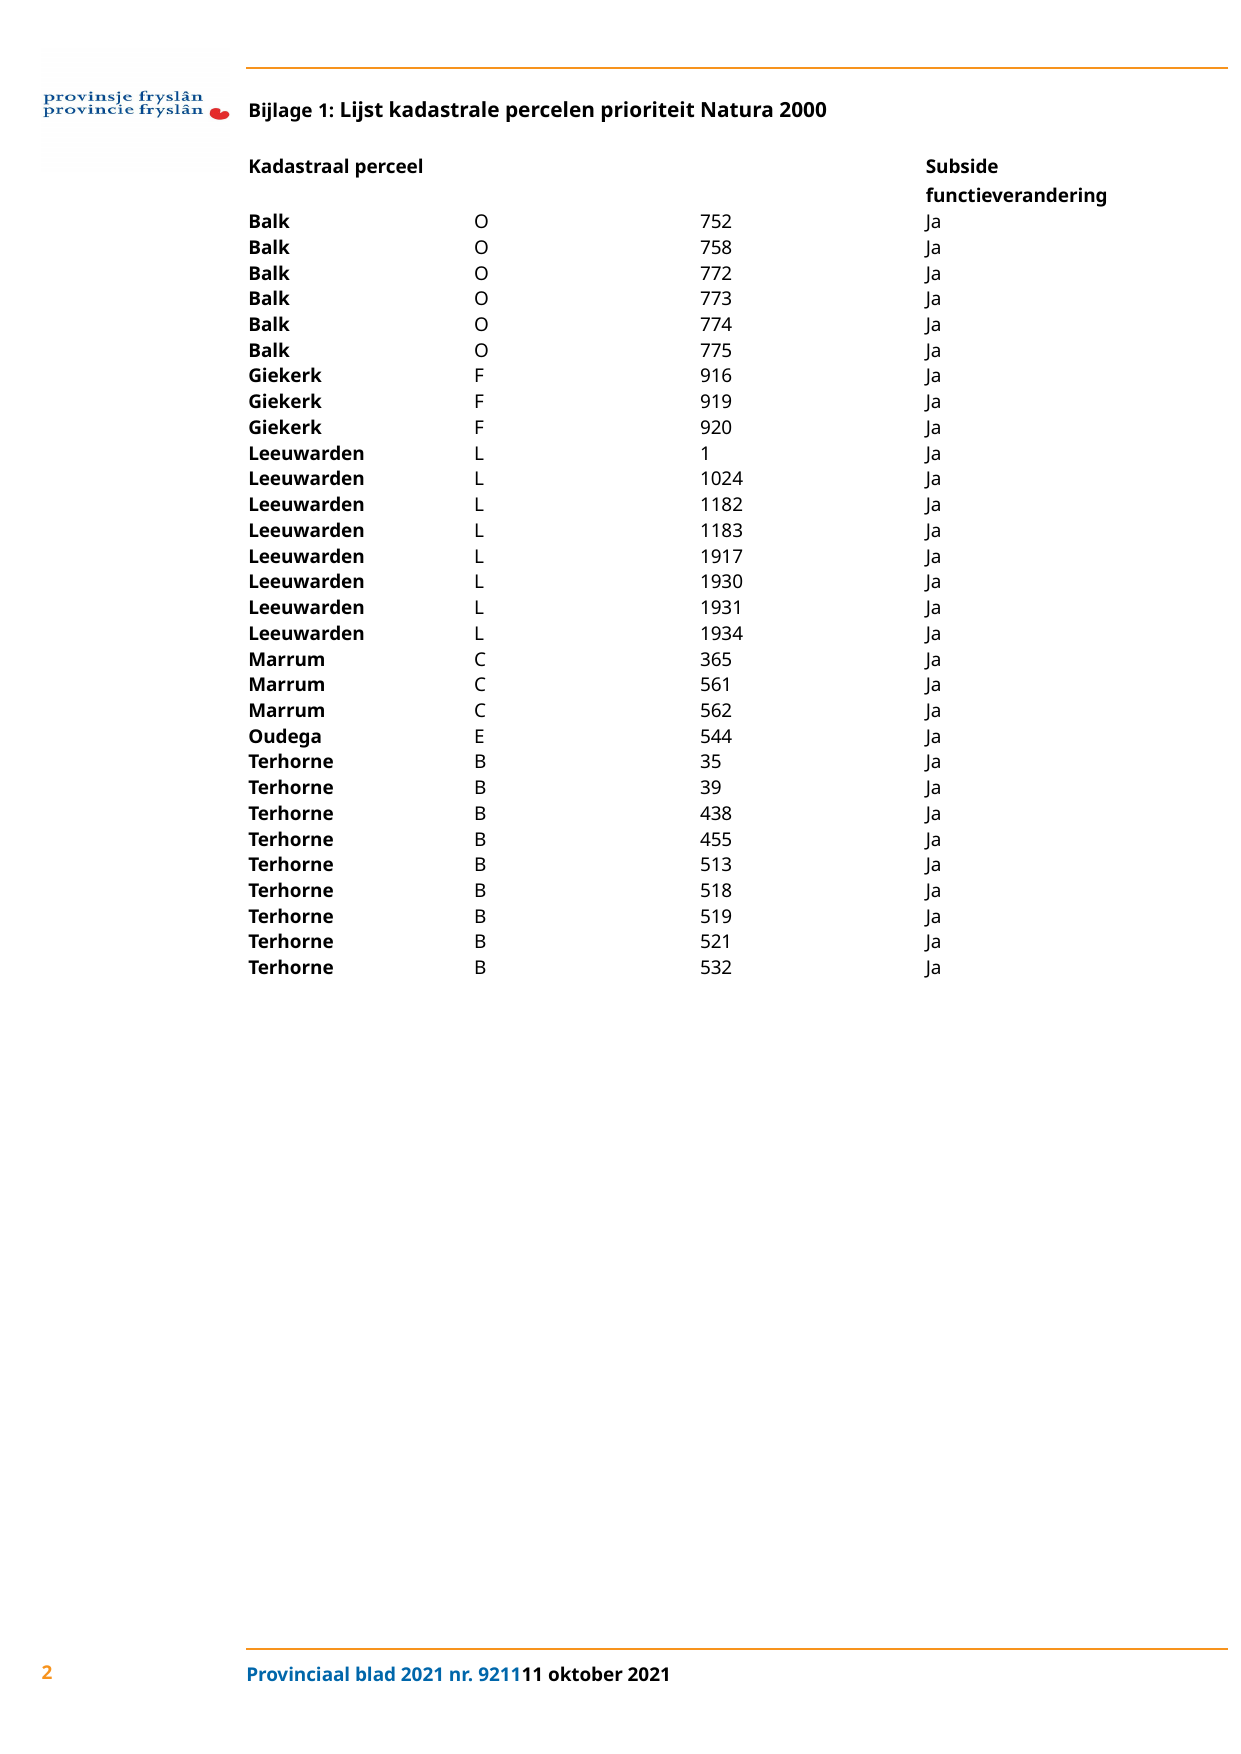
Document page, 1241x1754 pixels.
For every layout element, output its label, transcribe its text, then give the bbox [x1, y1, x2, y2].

table_cell Ja [926, 852, 1152, 877]
table_cell 1930 [700, 569, 926, 594]
table_cell Ja [926, 646, 1152, 671]
table_cell L [474, 440, 700, 466]
table_cell B [474, 852, 700, 877]
table_cell Ja [926, 697, 1152, 723]
table_cell Ja [926, 260, 1152, 286]
table_cell Oudega [248, 723, 474, 749]
table_cell Balk [248, 260, 474, 286]
table_cell Giekerk [248, 389, 474, 414]
table_cell C [474, 671, 700, 697]
table_cell Ja [926, 517, 1152, 543]
table_cell Leeuwarden [248, 594, 474, 620]
table_cell B [474, 774, 700, 800]
table_cell Marrum [248, 697, 474, 723]
table_cell Ja [926, 491, 1152, 517]
table_cell Terhorne [248, 903, 474, 929]
table_cell L [474, 620, 700, 646]
table_cell Ja [926, 414, 1152, 440]
table_cell 1182 [700, 491, 926, 517]
table_cell B [474, 929, 700, 954]
table_cell Ja [926, 826, 1152, 852]
table_cell 35 [700, 749, 926, 774]
table_cell Giekerk [248, 363, 474, 388]
table_cell Terhorne [248, 826, 474, 852]
table_cell Leeuwarden [248, 440, 474, 466]
table_cell 1917 [700, 543, 926, 568]
table_cell 920 [700, 414, 926, 440]
table_header Kadastraal perceel [248, 153, 926, 208]
table_cell O [474, 208, 700, 234]
table_cell B [474, 877, 700, 903]
table_cell 519 [700, 903, 926, 929]
table_cell 758 [700, 234, 926, 260]
table_cell Ja [926, 311, 1152, 337]
table_cell 438 [700, 800, 926, 826]
table_cell Balk [248, 286, 474, 311]
table_cell Ja [926, 903, 1152, 929]
table_cell Ja [926, 620, 1152, 646]
table_cell Ja [926, 234, 1152, 260]
table_cell Ja [926, 208, 1152, 234]
table_cell C [474, 697, 700, 723]
table_cell Ja [926, 594, 1152, 620]
table_cell Terhorne [248, 877, 474, 903]
table_cell 752 [700, 208, 926, 234]
table_cell C [474, 646, 700, 671]
table_cell Marrum [248, 646, 474, 671]
table_cell O [474, 234, 700, 260]
table_cell Leeuwarden [248, 491, 474, 517]
table_cell Leeuwarden [248, 517, 474, 543]
table_cell Ja [926, 337, 1152, 363]
table_cell 916 [700, 363, 926, 388]
table_cell Ja [926, 955, 1152, 980]
table_cell Ja [926, 749, 1152, 774]
table_cell Terhorne [248, 929, 474, 954]
table_cell L [474, 466, 700, 491]
table_cell 775 [700, 337, 926, 363]
table_cell 365 [700, 646, 926, 671]
table_cell O [474, 337, 700, 363]
table_cell 1024 [700, 466, 926, 491]
table_cell 772 [700, 260, 926, 286]
table_cell Ja [926, 800, 1152, 826]
table_cell Terhorne [248, 955, 474, 980]
table_cell Ja [926, 774, 1152, 800]
table_cell B [474, 955, 700, 980]
table_cell 561 [700, 671, 926, 697]
table_cell Terhorne [248, 749, 474, 774]
table_header Subside functieverandering [926, 153, 1152, 208]
table_cell 562 [700, 697, 926, 723]
table_cell Terhorne [248, 774, 474, 800]
table_cell Marrum [248, 671, 474, 697]
table_cell L [474, 491, 700, 517]
text Bijlage 1: Lijst kadastrale percelen prioriteit Natura 2000 [248, 95, 1152, 123]
table_cell Balk [248, 337, 474, 363]
table_cell Leeuwarden [248, 620, 474, 646]
table_cell 532 [700, 955, 926, 980]
table_cell Balk [248, 208, 474, 234]
table_cell L [474, 543, 700, 568]
table_cell 773 [700, 286, 926, 311]
table_cell O [474, 311, 700, 337]
table_cell Balk [248, 234, 474, 260]
table_cell Ja [926, 929, 1152, 954]
table_cell L [474, 569, 700, 594]
table_cell Terhorne [248, 800, 474, 826]
table_cell 774 [700, 311, 926, 337]
table_cell B [474, 826, 700, 852]
table_cell 919 [700, 389, 926, 414]
table_cell 1931 [700, 594, 926, 620]
table_cell Ja [926, 671, 1152, 697]
table_cell Leeuwarden [248, 569, 474, 594]
table_cell Ja [926, 877, 1152, 903]
table_cell L [474, 594, 700, 620]
table_cell F [474, 389, 700, 414]
table_cell O [474, 260, 700, 286]
table_cell Ja [926, 466, 1152, 491]
table_cell 513 [700, 852, 926, 877]
table_cell F [474, 414, 700, 440]
table_cell Leeuwarden [248, 466, 474, 491]
table_cell Ja [926, 723, 1152, 749]
picture [41, 47, 231, 172]
table_cell Ja [926, 543, 1152, 568]
table_cell B [474, 749, 700, 774]
table_cell 455 [700, 826, 926, 852]
table_cell 1183 [700, 517, 926, 543]
table_cell 521 [700, 929, 926, 954]
table_cell Giekerk [248, 414, 474, 440]
table_cell Ja [926, 569, 1152, 594]
table_cell Balk [248, 311, 474, 337]
table_cell Terhorne [248, 852, 474, 877]
table_cell Leeuwarden [248, 543, 474, 568]
table_cell Ja [926, 286, 1152, 311]
table_cell E [474, 723, 700, 749]
table_cell 1 [700, 440, 926, 466]
table_cell Ja [926, 363, 1152, 388]
table_cell 518 [700, 877, 926, 903]
table_cell 39 [700, 774, 926, 800]
table_cell B [474, 800, 700, 826]
table_cell O [474, 286, 700, 311]
table_cell Ja [926, 440, 1152, 466]
table_cell Ja [926, 389, 1152, 414]
table_cell B [474, 903, 700, 929]
table_cell L [474, 517, 700, 543]
table_cell F [474, 363, 700, 388]
table_cell 544 [700, 723, 926, 749]
table_cell 1934 [700, 620, 926, 646]
